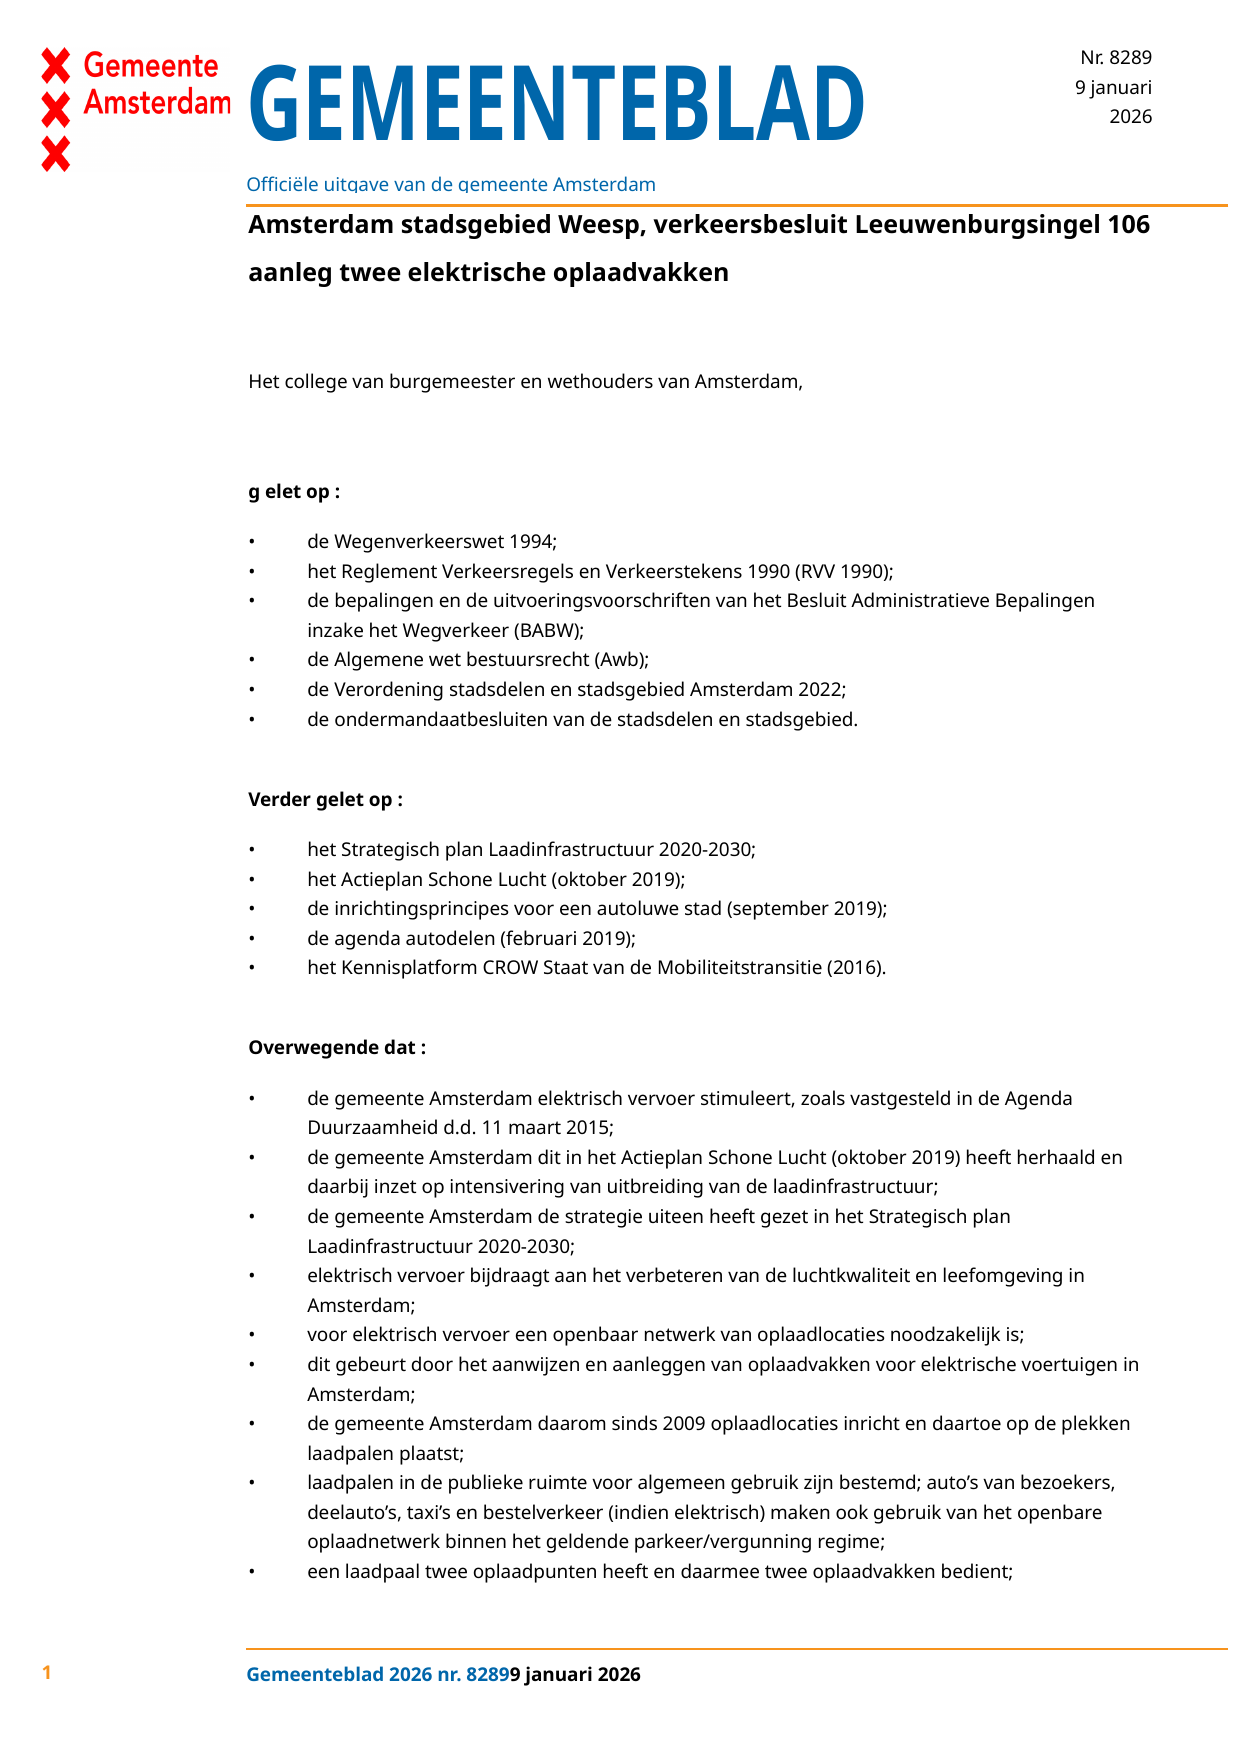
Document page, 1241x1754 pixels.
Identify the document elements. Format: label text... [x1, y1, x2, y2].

list voor elektrisch vervoer een openbaar netwerk van oplaadlocaties noodzakelijk is; [248, 1322, 1152, 1347]
list het Strategisch plan Laadinfrastructuur 2020-2030; [248, 836, 1152, 862]
picture [41, 47, 231, 172]
list het Kennisplatform CROW Staat van de Mobiliteitstransitie (2016). [248, 954, 1152, 980]
list de Wegenverkeerswet 1994; [248, 528, 1152, 554]
list de Algemene wet bestuursrecht (Awb); [248, 647, 1152, 672]
text Amsterdam stadsgebied Weesp, verkeersbesluit Leeuwenburgsingel 106 aanleg twee elektrische oplaadvakken [248, 207, 1152, 288]
text Verder gelet op : [248, 786, 1152, 811]
list laadpalen in de publieke ruimte voor algemeen gebruik zijn bestemd; auto’s van bezoekers, deelauto’s, taxi’s en bestelverkeer (indien elektrisch) maken ook gebruik van het openbare oplaadnetwerk binnen het geldende parkeer/vergunning regime; [248, 1469, 1152, 1554]
list dit gebeurt door het aanwijzen en aanleggen van oplaadvakken voor elektrische voertuigen in Amsterdam; [248, 1351, 1152, 1406]
list de agenda autodelen (februari 2019); [248, 925, 1152, 951]
list de ondermandaatbesluiten van de stadsdelen en stadsgebied. [248, 706, 1152, 731]
list de Verordening stadsdelen en stadsgebied Amsterdam 2022; [248, 676, 1152, 702]
text g elet op : [248, 478, 1152, 503]
list de gemeente Amsterdam daarom sinds 2009 oplaadlocaties inricht en daartoe op de plekken laadpalen plaatst; [248, 1410, 1152, 1466]
list het Actieplan Schone Lucht (oktober 2019); [248, 866, 1152, 891]
list de inrichtingsprincipes voor een autoluwe stad (september 2019); [248, 895, 1152, 921]
list de gemeente Amsterdam dit in het Actieplan Schone Lucht (oktober 2019) heeft herhaald en daarbij inzet op intensivering van uitbreiding van de laadinfrastructuur; [248, 1144, 1152, 1199]
text Het college van burgemeester en wethouders van Amsterdam, [248, 368, 1152, 394]
list een laadpaal twee oplaadpunten heeft en daarmee twee oplaadvakken bedient; [248, 1558, 1152, 1584]
list de gemeente Amsterdam elektrisch vervoer stimuleert, zoals vastgesteld in de Agenda Duurzaamheid d.d. 11 maart 2015; [248, 1085, 1152, 1140]
list de gemeente Amsterdam de strategie uiteen heeft gezet in het Strategisch plan Laadinfrastructuur 2020-2030; [248, 1203, 1152, 1258]
list het Reglement Verkeersregels en Verkeerstekens 1990 (RVV 1990); [248, 558, 1152, 583]
list elektrisch vervoer bijdraagt aan het verbeteren van de luchtkwaliteit en leefomgeving in Amsterdam; [248, 1262, 1152, 1318]
list de bepalingen en de uitvoeringsvoorschriften van het Besluit Administratieve Bepalingen inzake het Wegverkeer (BABW); [248, 587, 1152, 643]
text Overwegende dat : [248, 1034, 1152, 1060]
